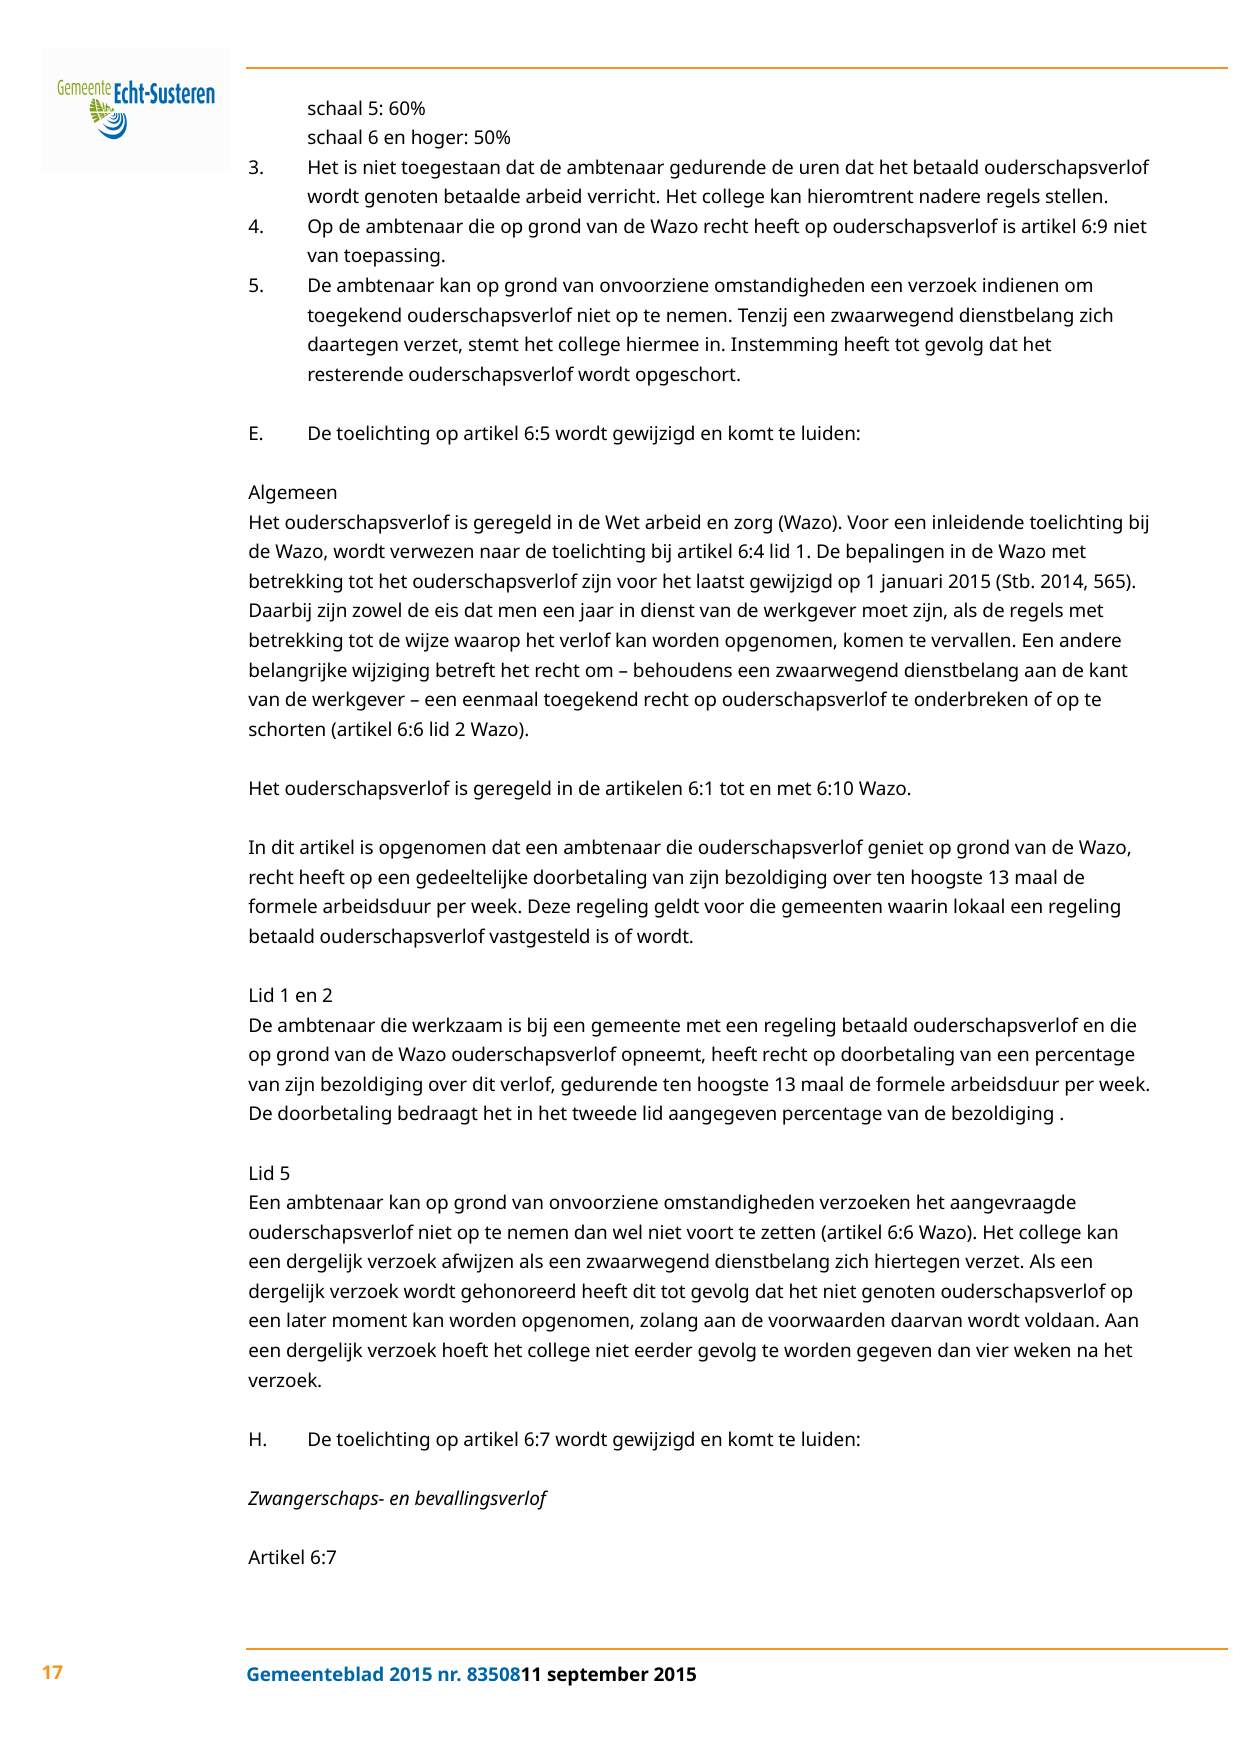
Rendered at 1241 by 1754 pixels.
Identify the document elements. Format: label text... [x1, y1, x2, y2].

text Het ouderschapsverlof is geregeld in de artikelen 6:1 tot en met 6:10 Wazo. [248, 775, 1152, 801]
list De toelichting op artikel 6:5 wordt gewijzigd en komt te luiden: [248, 420, 1152, 446]
picture [41, 47, 231, 172]
text Zwangerschaps- en bevallingsverlof [248, 1485, 1152, 1511]
list Het is niet toegestaan dat de ambtenaar gedurende de uren dat het betaald ouderschapsverlof wordt genoten betaalde arbeid verricht. Het college kan hieromtrent nadere regels stellen. [248, 154, 1152, 209]
text Algemeen [248, 479, 1152, 505]
text Het ouderschapsverlof is geregeld in de Wet arbeid en zorg (Wazo). Voor een inleidende toelichting bij de Wazo, wordt verwezen naar de toelichting bij artikel 6:4 lid 1. De bepalingen in de Wazo met betrekking tot het ouderschapsverlof zijn voor het laatst gewijzigd op 1 januari 2015 (Stb. 2014, 565). Daarbij zijn zowel de eis dat men een jaar in dienst van de werkgever moet zijn, als de regels met betrekking tot de wijze waarop het verlof kan worden opgenomen, komen te vervallen. Een andere belangrijke wijziging betreft het recht om – behoudens een zwaarwegend dienstbelang aan de kant van de werkgever – een eenmaal toegekend recht op ouderschapsverlof te onderbreken of op te schorten (artikel 6:6 lid 2 Wazo). [248, 509, 1152, 742]
list schaal 6 en hoger: 50% [248, 124, 1152, 150]
list schaal 5: 60% [248, 95, 1152, 121]
text In dit artikel is opgenomen dat een ambtenaar die ouderschapsverlof geniet op grond van de Wazo, recht heeft op een gedeeltelijke doorbetaling van zijn bezoldiging over ten hoogste 13 maal de formele arbeidsduur per week. Deze regeling geldt voor die gemeenten waarin lokaal een regeling betaald ouderschapsverlof vastgesteld is of wordt. [248, 834, 1152, 949]
list De toelichting op artikel 6:7 wordt gewijzigd en komt te luiden: [248, 1426, 1152, 1452]
list Op de ambtenaar die op grond van de Wazo recht heeft op ouderschapsverlof is artikel 6:9 niet van toepassing. [248, 213, 1152, 268]
text Artikel 6:7 [248, 1544, 1152, 1570]
text De ambtenaar die werkzaam is bij een gemeente met een regeling betaald ouderschapsverlof en die op grond van de Wazo ouderschapsverlof opneemt, heeft recht op doorbetaling van een percentage van zijn bezoldiging over dit verlof, gedurende ten hoogste 13 maal de formele arbeidsduur per week. De doorbetaling bedraagt het in het tweede lid aangegeven percentage van de bezoldiging . [248, 1012, 1152, 1126]
text Lid 1 en 2 [248, 982, 1152, 1008]
text Een ambtenaar kan op grond van onvoorziene omstandigheden verzoeken het aangevraagde ouderschapsverlof niet op te nemen dan wel niet voort te zetten (artikel 6:6 Wazo). Het college kan een dergelijk verzoek afwijzen als een zwaarwegend dienstbelang zich hiertegen verzet. Als een dergelijk verzoek wordt gehonoreerd heeft dit tot gevolg dat het niet genoten ouderschapsverlof op een later moment kan worden opgenomen, zolang aan de voorwaarden daarvan wordt voldaan. Aan een dergelijk verzoek hoeft het college niet eerder gevolg te worden gegeven dan vier weken na het verzoek. [248, 1189, 1152, 1393]
text Lid 5 [248, 1160, 1152, 1186]
list De ambtenaar kan op grond van onvoorziene omstandigheden een verzoek indienen om toegekend ouderschapsverlof niet op te nemen. Tenzij een zwaarwegend dienstbelang zich daartegen verzet, stemt het college hiermee in. Instemming heeft tot gevolg dat het resterende ouderschapsverlof wordt opgeschort. [248, 272, 1152, 387]
